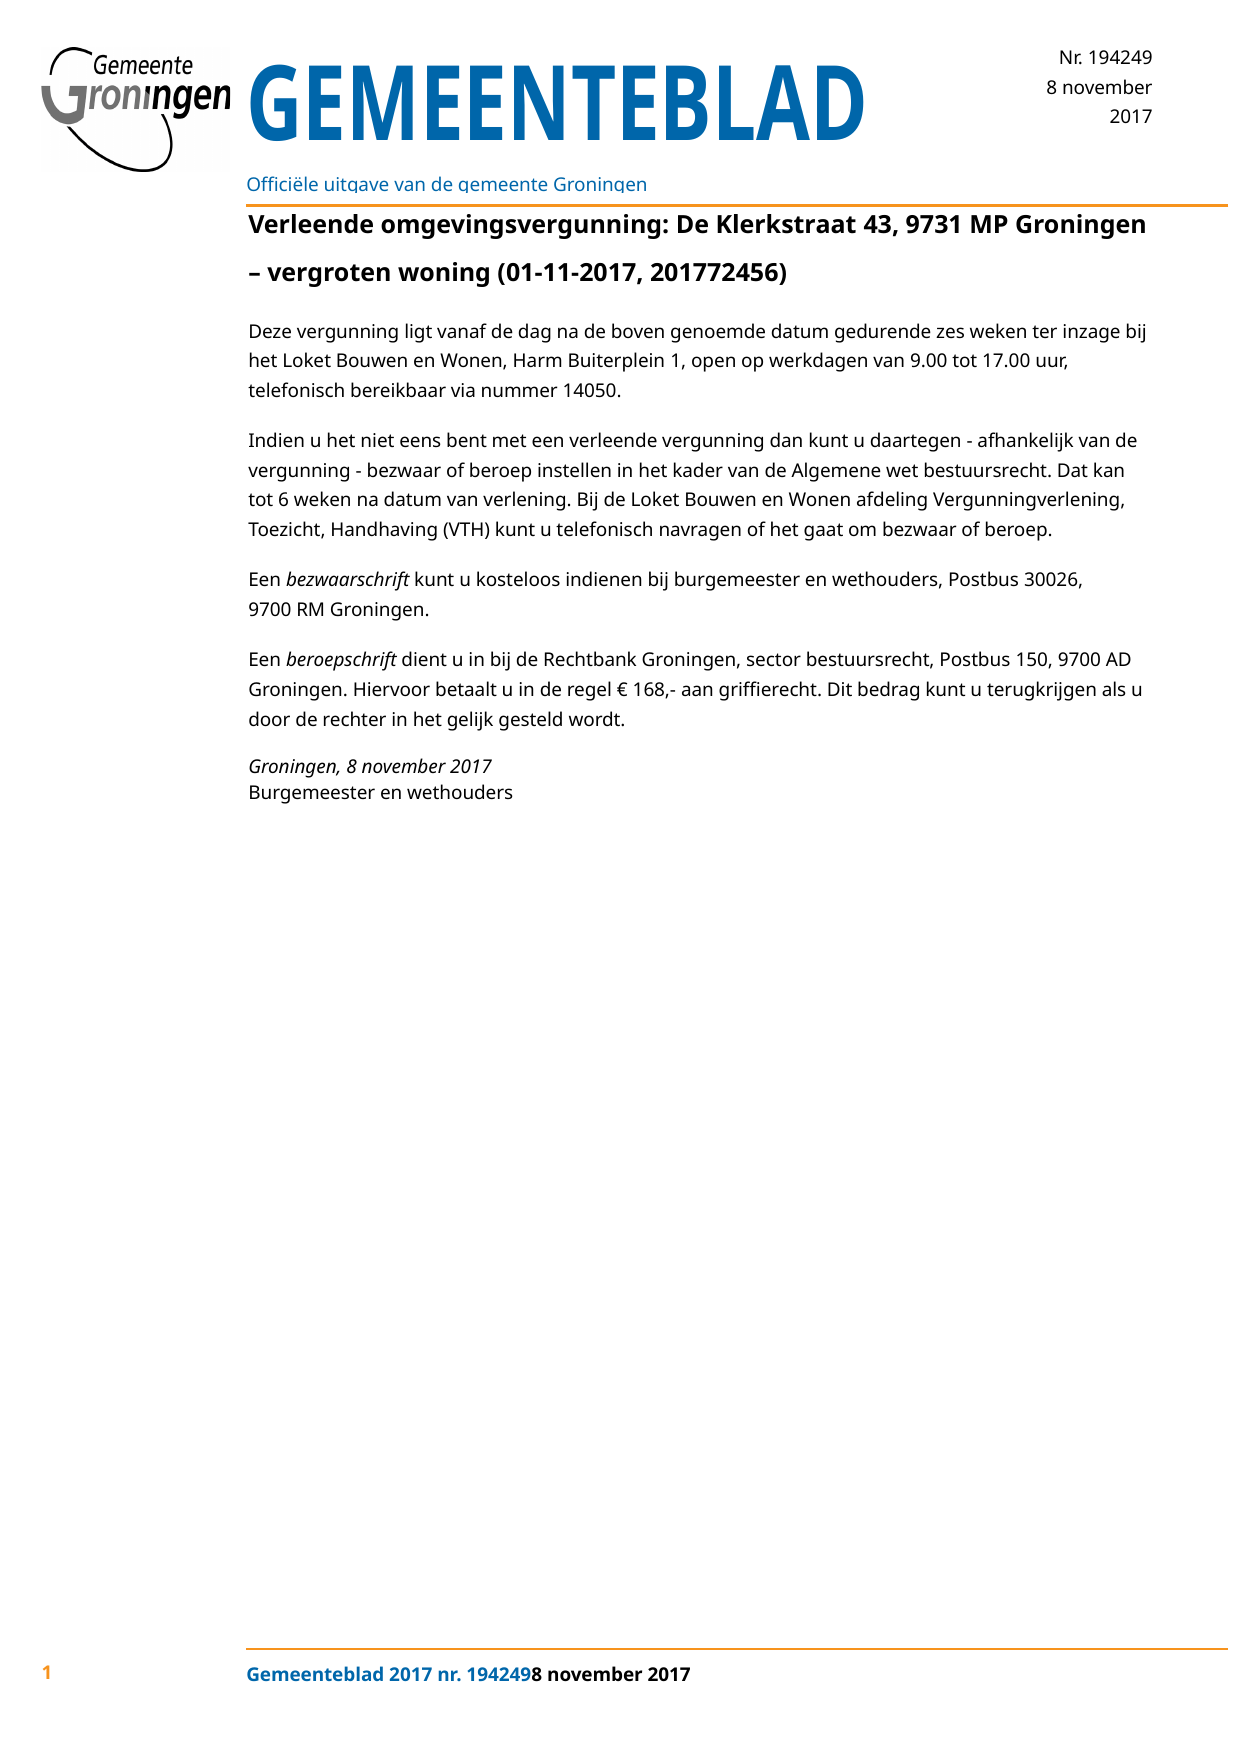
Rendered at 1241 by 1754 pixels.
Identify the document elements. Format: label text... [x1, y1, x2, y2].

text Groningen, 8 november 2017 [248, 754, 1152, 779]
text Indien u het niet eens bent met een verleende vergunning dan kunt u daartegen - afhankelijk van de vergunning - bezwaar of beroep instellen in het kader van de Algemene wet bestuursrecht. Dat kan tot 6 weken na datum van verlening. Bij de Loket Bouwen en Wonen afdeling Vergunningverlening, Toezicht, Handhaving (VTH) kunt u telefonisch navragen of het gaat om bezwaar of beroep. [248, 427, 1152, 542]
text Burgemeester en wethouders [248, 779, 1152, 805]
text Deze vergunning ligt vanaf de dag na de boven genoemde datum gedurende zes weken ter inzage bij het Loket Bouwen en Wonen, Harm Buiterplein 1, open op werkdagen van 9.00 tot 17.00 uur, telefonisch bereikbaar via nummer 14050. [248, 318, 1152, 403]
text Een beroepschrift dient u in bij de Rechtbank Groningen, sector bestuursrecht, Postbus 150, 9700 AD Groningen. Hiervoor betaalt u in de regel € 168,- aan griffierecht. Dit bedrag kunt u terugkrijgen als u door de rechter in het gelijk gesteld wordt. [248, 647, 1152, 732]
text Een bezwaarschrift kunt u kosteloos indienen bij burgemeester en wethouders, Postbus 30026, 9700 RM Groningen. [248, 567, 1152, 622]
picture [41, 47, 231, 172]
text Verleende omgevingsvergunning: De Klerkstraat 43, 9731 MP Groningen – vergroten woning (01-11-2017, 201772456) [248, 207, 1152, 288]
